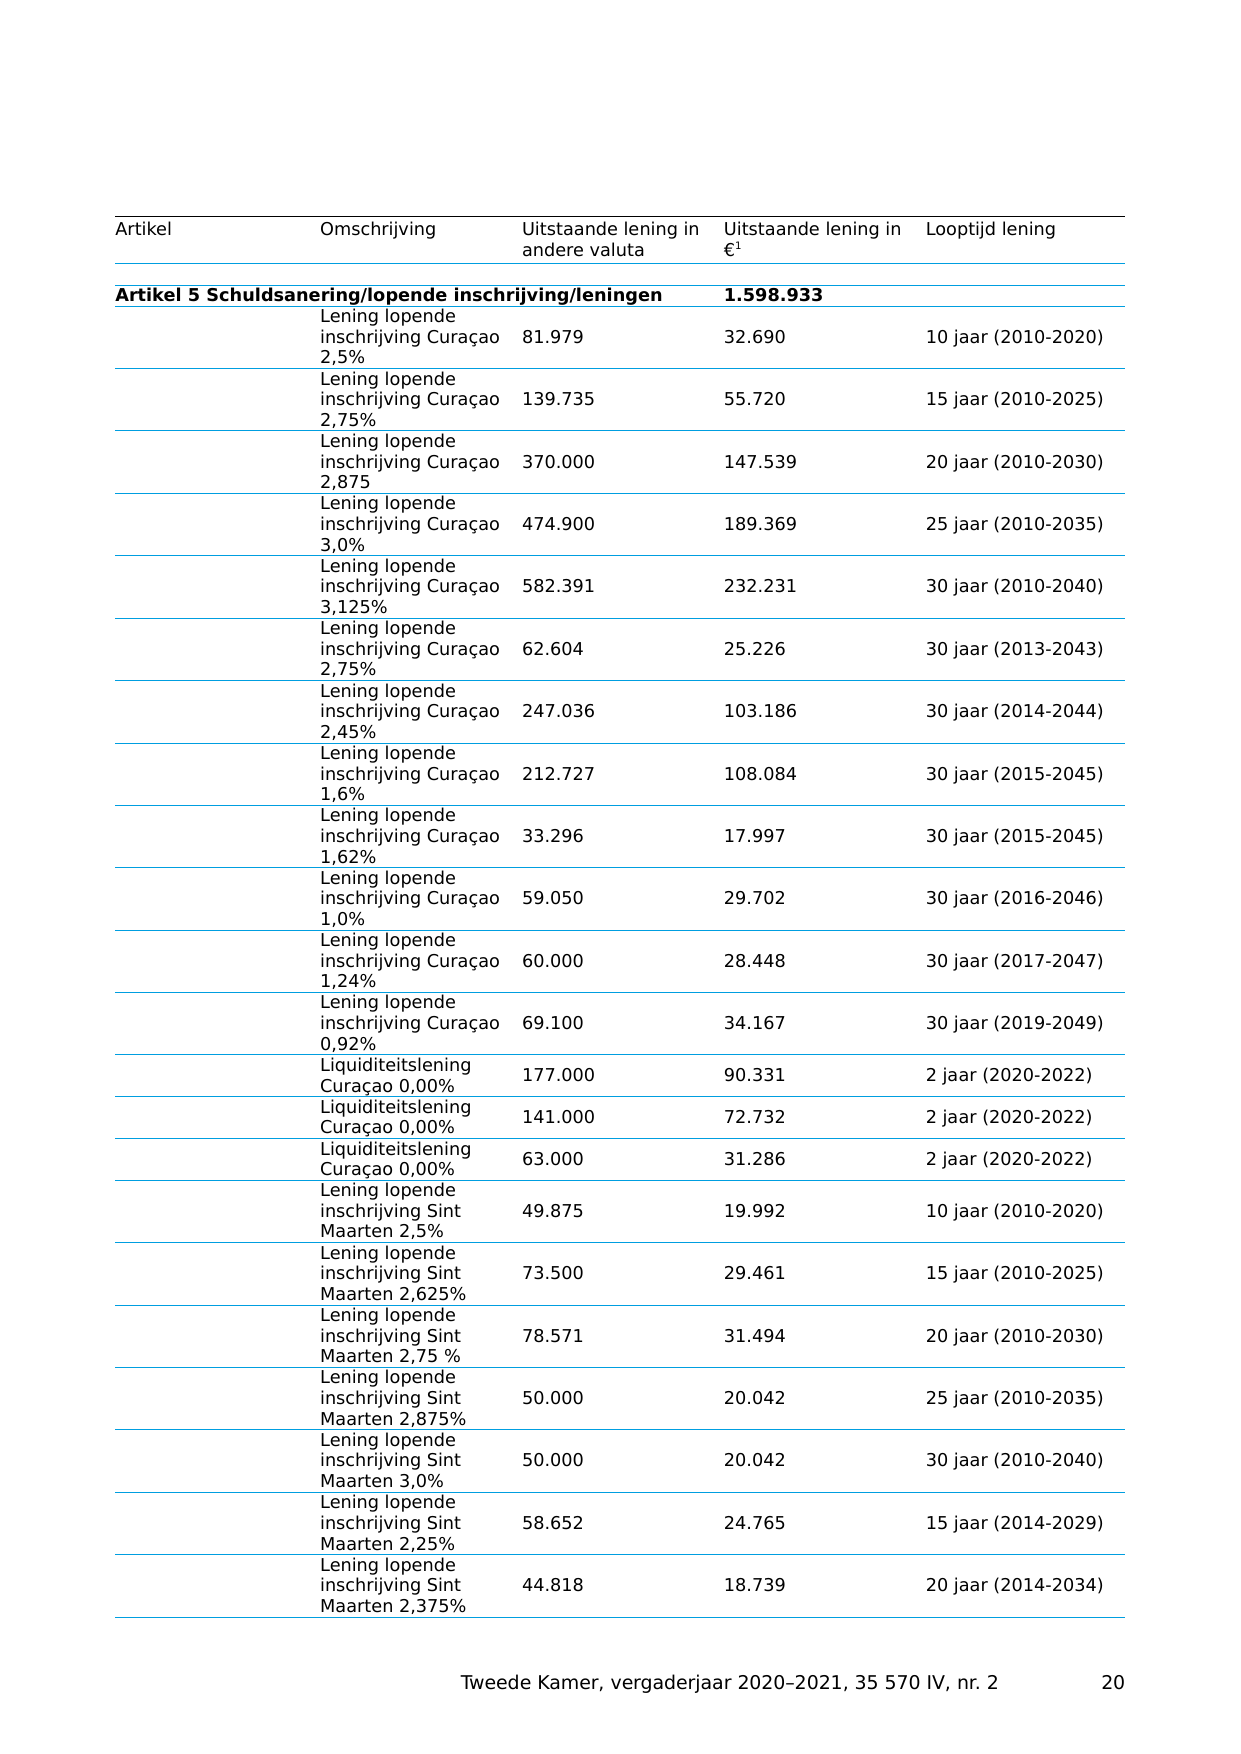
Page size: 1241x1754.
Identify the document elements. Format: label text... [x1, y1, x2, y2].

table_cell 30 jaar (2010-2040) [923, 1430, 1125, 1492]
table_cell 34.167 [721, 993, 923, 1054]
table_cell [115, 868, 317, 929]
table_cell 32.690 [721, 307, 923, 368]
table_cell 25 jaar (2010-2035) [923, 494, 1125, 555]
table_cell [115, 993, 317, 1054]
table_cell Lening lopende inschrijving Curaçao 2,75% [317, 619, 519, 680]
table_cell 1.598.933 [721, 286, 923, 306]
table_cell 62.604 [519, 619, 721, 680]
table_cell 212.727 [519, 744, 721, 805]
table_cell [115, 1306, 317, 1367]
table_cell 60.000 [519, 931, 721, 992]
table_cell [923, 264, 1125, 284]
table_cell Artikel 5 Schuldsanering/lopende inschrijving/leningen [115, 286, 721, 306]
table_cell [115, 307, 317, 368]
table_cell 55.720 [721, 369, 923, 430]
table_cell [115, 1243, 317, 1304]
table_cell 189.369 [721, 494, 923, 555]
table_cell Lening lopende inschrijving Curaçao 2,75% [317, 369, 519, 430]
table_cell 18.739 [721, 1555, 923, 1616]
table_cell [115, 431, 317, 493]
table_cell Lening lopende inschrijving Curaçao 3,125% [317, 556, 519, 618]
table_cell 20.042 [721, 1430, 923, 1492]
table_cell Lening lopende inschrijving Sint Maarten 2,75 % [317, 1306, 519, 1367]
table_cell 24.765 [721, 1493, 923, 1554]
table_cell 30 jaar (2016-2046) [923, 868, 1125, 929]
table_cell 44.818 [519, 1555, 721, 1616]
table_cell Lening lopende inschrijving Sint Maarten 2,625% [317, 1243, 519, 1304]
table_cell Lening lopende inschrijving Curaçao 3,0% [317, 494, 519, 555]
table_cell 2 jaar (2020-2022) [923, 1055, 1125, 1096]
table_cell 25.226 [721, 619, 923, 680]
table_cell 73.500 [519, 1243, 721, 1304]
table_cell Liquiditeitslening Curaçao 0,00% [317, 1097, 519, 1138]
table_cell [115, 1493, 317, 1554]
table_cell [115, 1055, 317, 1096]
table_header Tabel 10 Overzicht verstrekte leningen per 1 juli 2020 (bedragen x € 1.000) [115, 191, 1125, 216]
table_cell [115, 619, 317, 680]
table_cell Omschrijving [317, 217, 519, 263]
table_cell [115, 1430, 317, 1492]
table_cell 58.652 [519, 1493, 721, 1554]
table_cell 31.494 [721, 1306, 923, 1367]
table_cell 30 jaar (2015-2045) [923, 806, 1125, 867]
table_cell 141.000 [519, 1097, 721, 1138]
table_cell 63.000 [519, 1139, 721, 1180]
table_cell 370.000 [519, 431, 721, 493]
table_cell [115, 1097, 317, 1138]
table_cell Liquiditeitslening Curaçao 0,00% [317, 1055, 519, 1096]
table_cell Lening lopende inschrijving Curaçao 2,875 [317, 431, 519, 493]
table_cell Lening lopende inschrijving Sint Maarten 2,875% [317, 1368, 519, 1429]
table_cell Lening lopende inschrijving Curaçao 1,24% [317, 931, 519, 992]
table_cell 50.000 [519, 1430, 721, 1492]
table_cell 474.900 [519, 494, 721, 555]
table_cell 30 jaar (2017-2047) [923, 931, 1125, 992]
table_cell 247.036 [519, 681, 721, 742]
table_cell 103.186 [721, 681, 923, 742]
table_cell Lening lopende inschrijving Curaçao 1,62% [317, 806, 519, 867]
table_cell 59.050 [519, 868, 721, 929]
table_cell 50.000 [519, 1368, 721, 1429]
table_cell [115, 494, 317, 555]
table_cell 69.100 [519, 993, 721, 1054]
table_cell [923, 286, 1125, 306]
table_cell 20 jaar (2010-2030) [923, 1306, 1125, 1367]
table_cell Lening lopende inschrijving Sint Maarten 3,0% [317, 1430, 519, 1492]
table_cell [115, 806, 317, 867]
table_cell 30 jaar (2010-2040) [923, 556, 1125, 618]
table_cell 49.875 [519, 1181, 721, 1242]
table_cell [115, 369, 317, 430]
table_cell 31.286 [721, 1139, 923, 1180]
table_cell [115, 1181, 317, 1242]
table_cell 33.296 [519, 806, 721, 867]
table_cell 10 jaar (2010-2020) [923, 1181, 1125, 1242]
table_cell 30 jaar (2019-2049) [923, 993, 1125, 1054]
table_cell Lening lopende inschrijving Sint Maarten 2,5% [317, 1181, 519, 1242]
table_cell Lening lopende inschrijving Curaçao 1,0% [317, 868, 519, 929]
table_cell 29.461 [721, 1243, 923, 1304]
table_cell 19.992 [721, 1181, 923, 1242]
table_cell 582.391 [519, 556, 721, 618]
table_cell 30 jaar (2015-2045) [923, 744, 1125, 805]
table_cell [115, 744, 317, 805]
table_cell [115, 931, 317, 992]
table_cell [115, 556, 317, 618]
table_cell 90.331 [721, 1055, 923, 1096]
table_cell 20.042 [721, 1368, 923, 1429]
table_cell 29.702 [721, 868, 923, 929]
table_cell 20 jaar (2010-2030) [923, 431, 1125, 493]
table_cell [115, 681, 317, 742]
table_cell 30 jaar (2014-2044) [923, 681, 1125, 742]
table_cell Looptijd lening [923, 217, 1125, 263]
table_cell 2 jaar (2020-2022) [923, 1097, 1125, 1138]
table_cell Lening lopende inschrijving Sint Maarten 2,375% [317, 1555, 519, 1616]
table_cell [115, 1555, 317, 1616]
table_cell Uitstaande lening in andere valuta [519, 217, 721, 263]
table_cell 2 jaar (2020-2022) [923, 1139, 1125, 1180]
table_cell 15 jaar (2010-2025) [923, 369, 1125, 430]
table_cell [519, 264, 721, 284]
table_cell Liquiditeitslening Curaçao 0,00% [317, 1139, 519, 1180]
table_cell Lening lopende inschrijving Curaçao 2,45% [317, 681, 519, 742]
table_cell 78.571 [519, 1306, 721, 1367]
table_cell Lening lopende inschrijving Curaçao 2,5% [317, 307, 519, 368]
table_cell 17.997 [721, 806, 923, 867]
table_cell 72.732 [721, 1097, 923, 1138]
table_cell [317, 264, 519, 284]
table_cell 147.539 [721, 431, 923, 493]
table_cell Lening lopende inschrijving Curaçao 0,92% [317, 993, 519, 1054]
table_cell 10 jaar (2010-2020) [923, 307, 1125, 368]
table_cell 139.735 [519, 369, 721, 430]
table_cell Artikel [115, 217, 317, 263]
table_cell [115, 1368, 317, 1429]
table_cell 232.231 [721, 556, 923, 618]
table_cell 25 jaar (2010-2035) [923, 1368, 1125, 1429]
table_cell [115, 264, 317, 284]
table_cell 108.084 [721, 744, 923, 805]
table_cell 177.000 [519, 1055, 721, 1096]
table_cell Uitstaande lening in €1 [721, 217, 923, 263]
table_cell 28.448 [721, 931, 923, 992]
table_cell Lening lopende inschrijving Curaçao 1,6% [317, 744, 519, 805]
table_cell [721, 264, 923, 284]
table_cell Lening lopende inschrijving Sint Maarten 2,25% [317, 1493, 519, 1554]
table_cell 15 jaar (2014-2029) [923, 1493, 1125, 1554]
table_cell 81.979 [519, 307, 721, 368]
table_cell 30 jaar (2013-2043) [923, 619, 1125, 680]
table_cell [115, 1139, 317, 1180]
table_cell 15 jaar (2010-2025) [923, 1243, 1125, 1304]
table_cell 20 jaar (2014-2034) [923, 1555, 1125, 1616]
